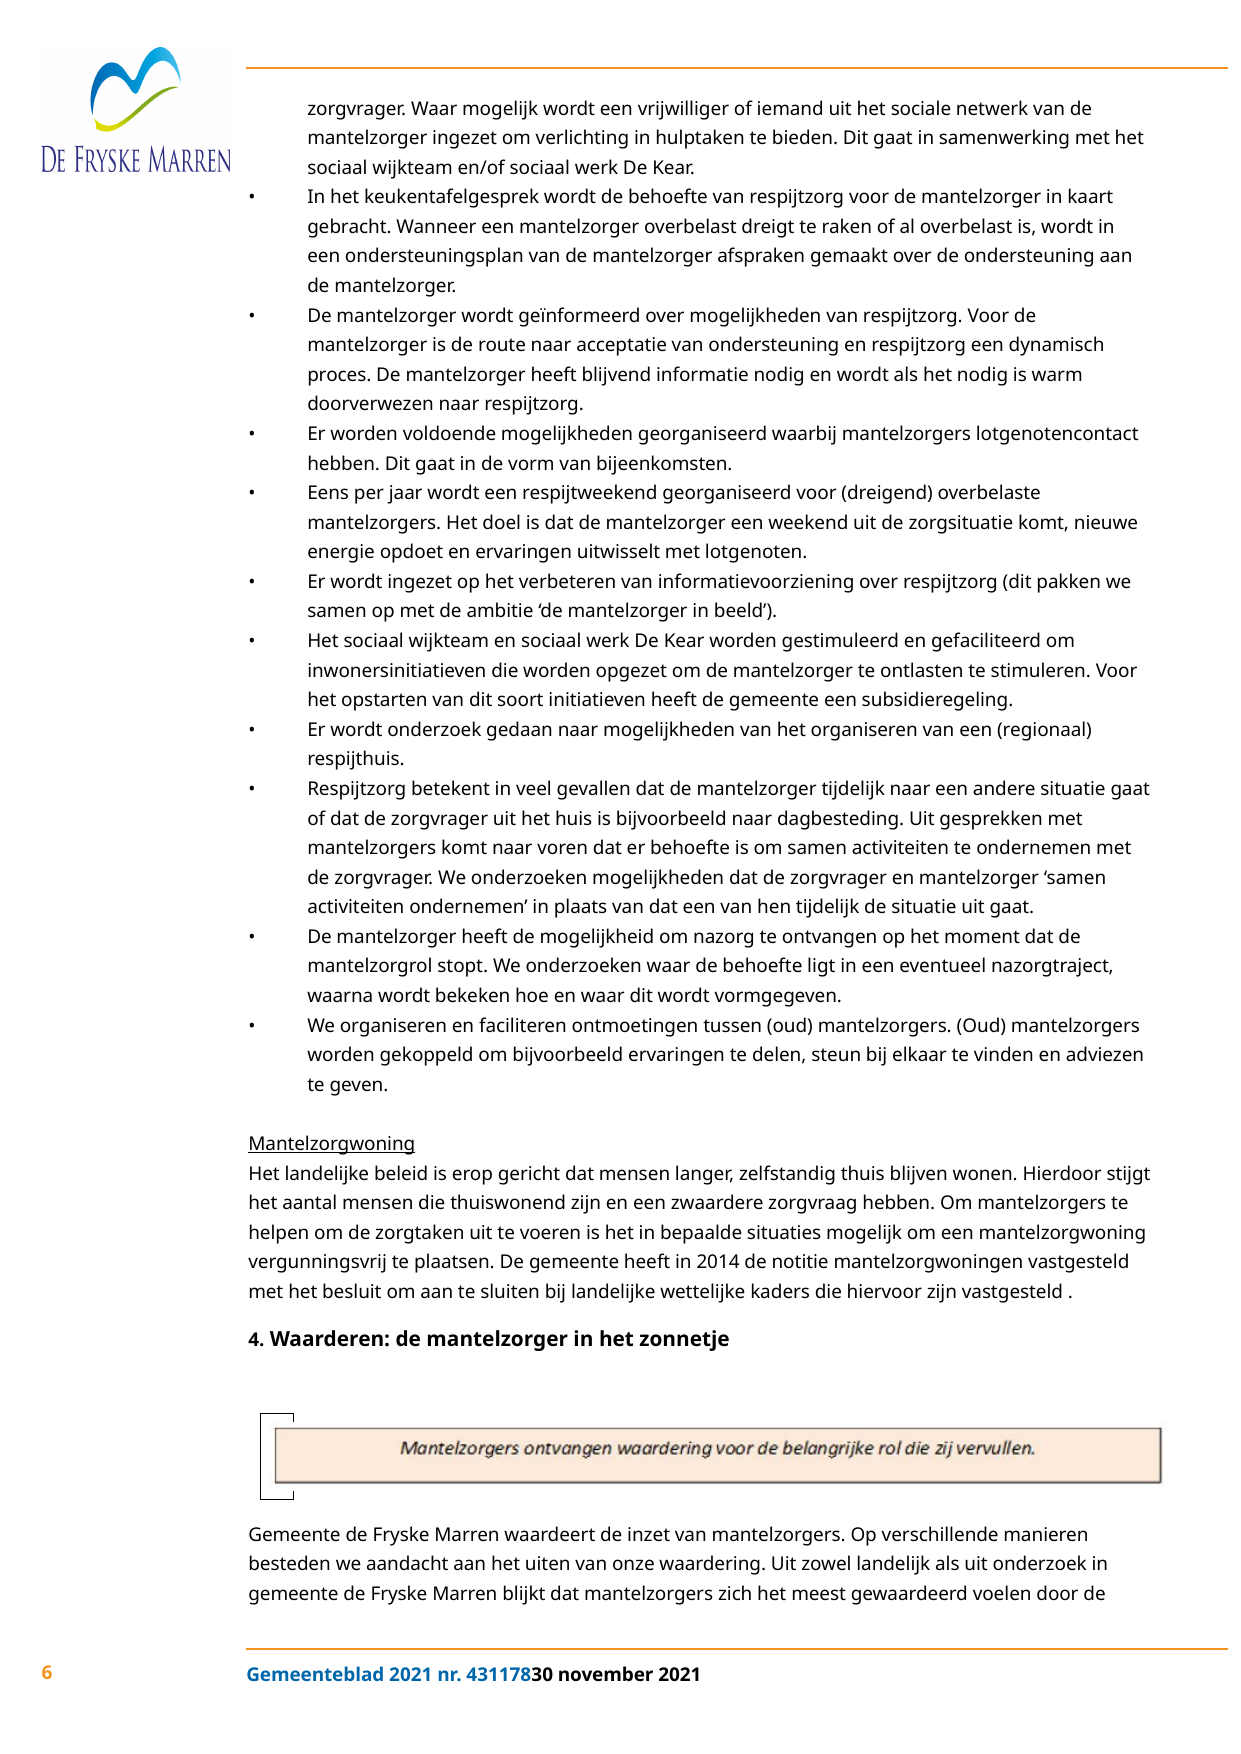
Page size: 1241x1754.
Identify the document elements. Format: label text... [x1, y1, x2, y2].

list Er wordt onderzoek gedaan naar mogelijkheden van het organiseren van een (regionaal) respijthuis. [248, 716, 1152, 771]
list Het sociaal wijkteam en sociaal werk De Kear worden gestimuleerd en gefaciliteerd om inwonersinitiatieven die worden opgezet om de mantelzorger te ontlasten te stimuleren. Voor het opstarten van dit soort initiatieven heeft de gemeente een subsidieregeling. [248, 627, 1152, 712]
list De mantelzorger heeft de mogelijkheid om nazorg te ontvangen op het moment dat de mantelzorgrol stopt. We onderzoeken waar de behoefte ligt in een eventueel nazorgtraject, waarna wordt bekeken hoe en waar dit wordt vormgegeven. [248, 923, 1152, 1008]
text Het landelijke beleid is erop gericht dat mensen langer, zelfstandig thuis blijven wonen. Hierdoor stijgt het aantal mensen die thuiswonend zijn en een zwaardere zorgvraag hebben. Om mantelzorgers te helpen om de zorgtaken uit te voeren is het in bepaalde situaties mogelijk om een mantelzorgwoning vergunningsvrij te plaatsen. De gemeente heeft in 2014 de notitie mantelzorgwoningen vastgesteld met het besluit om aan te sluiten bij landelijke wettelijke kaders die hiervoor zijn vastgesteld . [248, 1160, 1152, 1304]
list Er wordt ingezet op het verbeteren van informatievoorziening over respijtzorg (dit pakken we samen op met de ambitie ‘de mantelzorger in beeld’). [248, 568, 1152, 623]
list Er worden voldoende mogelijkheden georganiseerd waarbij mantelzorgers lotgenotencontact hebben. Dit gaat in de vorm van bijeenkomsten. [248, 420, 1152, 476]
list De mantelzorger wordt geïnformeerd over mogelijkheden van respijtzorg. Voor de mantelzorger is de route naar acceptatie van ondersteuning en respijtzorg een dynamisch proces. De mantelzorger heeft blijvend informatie nodig en wordt als het nodig is warm doorverwezen naar respijtzorg. [248, 302, 1152, 416]
text Mantelzorgwoning [248, 1130, 1152, 1156]
text 4. Waarderen: de mantelzorger in het zonnetje [248, 1324, 1152, 1352]
list In het keukentafelgesprek wordt de behoefte van respijtzorg voor de mantelzorger in kaart gebracht. Wanneer een mantelzorger overbelast dreigt te raken of al overbelast is, wordt in een ondersteuningsplan van de mantelzorger afspraken gemaakt over de ondersteuning aan de mantelzorger. [248, 183, 1152, 298]
list Respijtzorg betekent in veel gevallen dat de mantelzorger tijdelijk naar een andere situatie gaat of dat de zorgvrager uit het huis is bijvoorbeeld naar dagbesteding. Uit gesprekken met mantelzorgers komt naar voren dat er behoefte is om samen activiteiten te ondernemen met de zorgvrager. We onderzoeken mogelijkheden dat de zorgvrager en mantelzorger ‘samen activiteiten ondernemen’ in plaats van dat een van hen tijdelijk de situatie uit gaat. [248, 775, 1152, 919]
list We organiseren en faciliteren ontmoetingen tussen (oud) mantelzorgers. (Oud) mantelzorgers worden gekoppeld om bijvoorbeeld ervaringen te delen, steun bij elkaar te vinden en adviezen te geven. [248, 1012, 1152, 1097]
text Gemeente de Fryske Marren waardeert de inzet van mantelzorgers. Op verschillende manieren besteden we aandacht aan het uiten van onze waardering. Uit zowel landelijk als uit onderzoek in gemeente de Fryske Marren blijkt dat mantelzorgers zich het meest gewaardeerd voelen door de [248, 1521, 1152, 1606]
list Eens per jaar wordt een respijtweekend georganiseerd voor (dreigend) overbelaste mantelzorgers. Het doel is dat de mantelzorger een weekend uit de zorgsituatie komt, nieuwe energie opdoet en ervaringen uitwisselt met lotgenoten. [248, 479, 1152, 564]
list zorgvrager. Waar mogelijk wordt een vrijwilliger of iemand uit het sociale netwerk van de mantelzorger ingezet om verlichting in hulptaken te bieden. Dit gaat in samenwerking met het sociaal wijkteam en/of sociaal werk De Kear. [248, 95, 1152, 180]
picture [268, 1422, 1173, 1491]
picture [41, 47, 231, 172]
